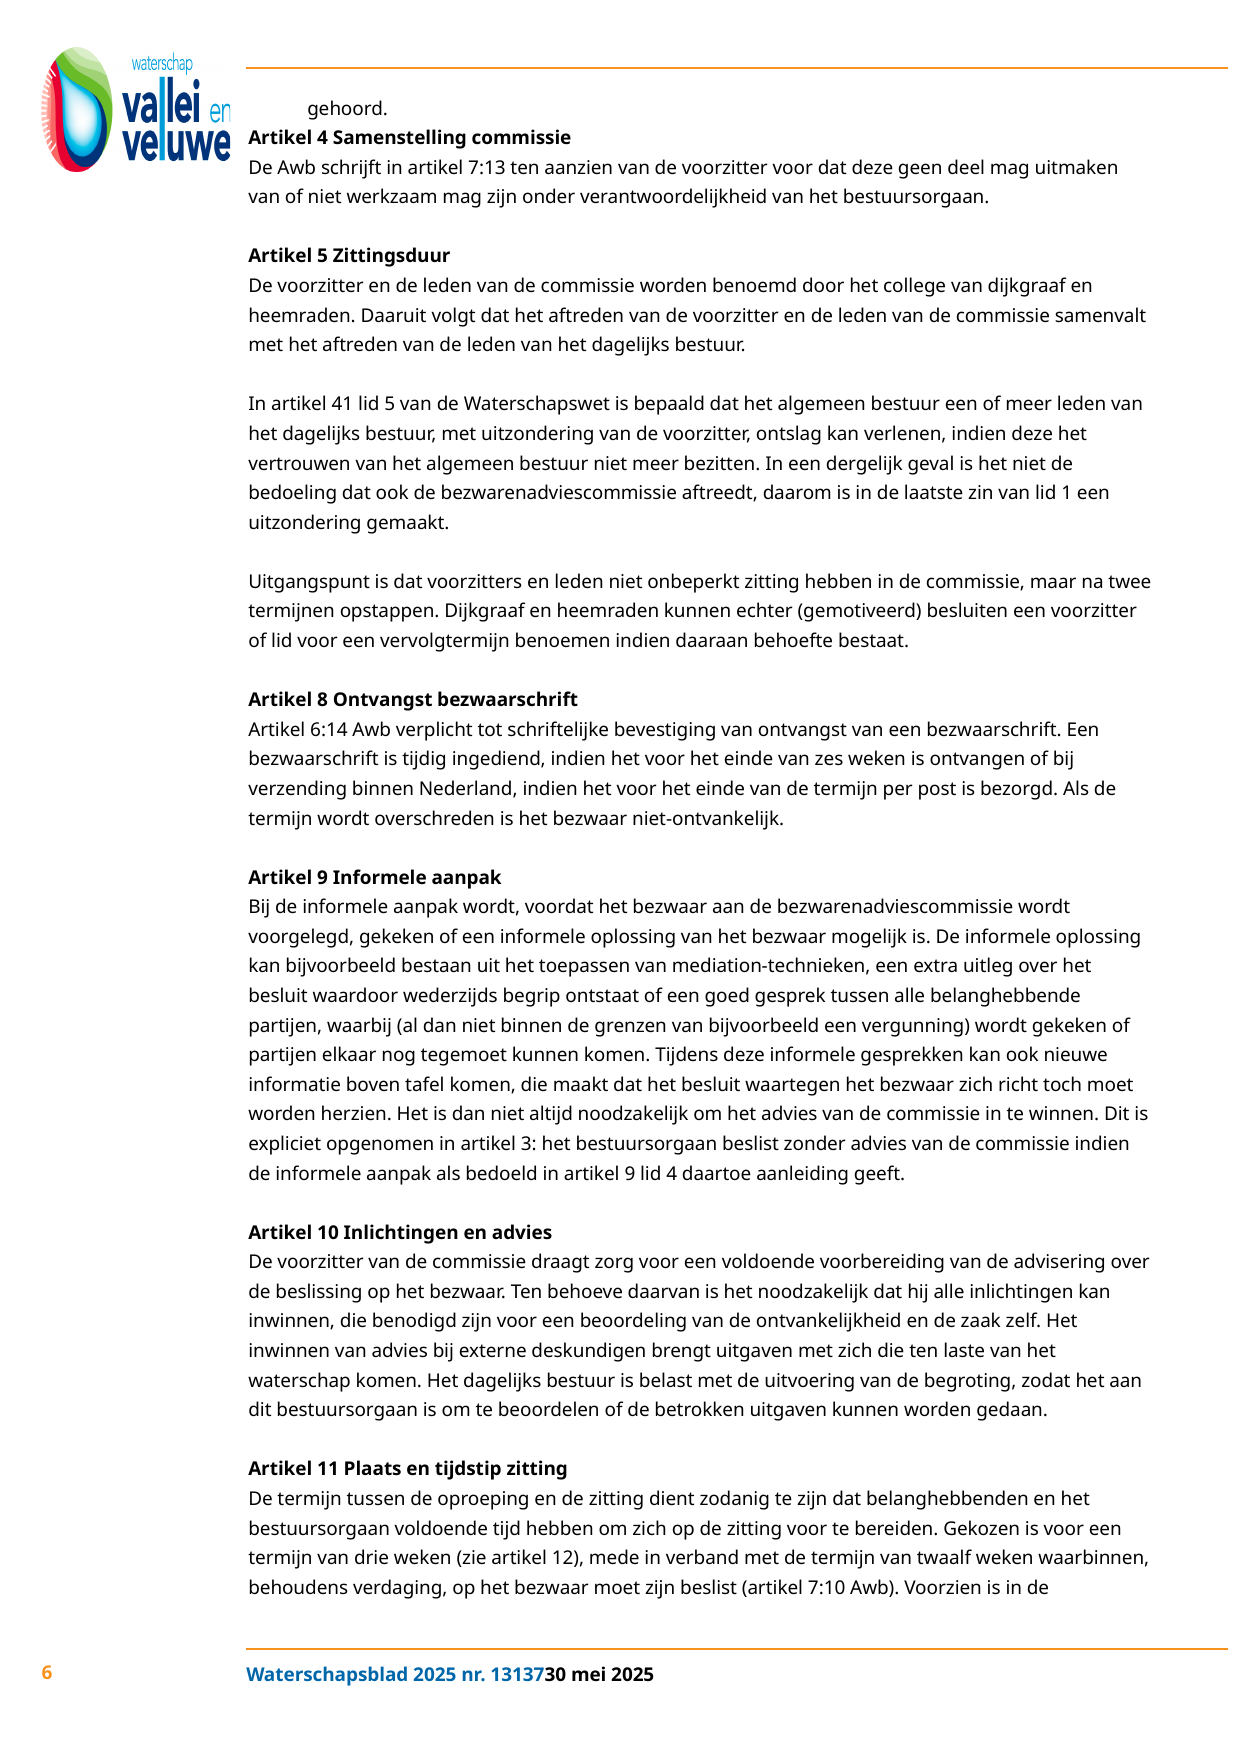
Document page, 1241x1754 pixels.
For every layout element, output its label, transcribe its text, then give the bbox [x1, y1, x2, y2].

text De voorzitter en de leden van de commissie worden benoemd door het college van dijkgraaf en heemraden. Daaruit volgt dat het aftreden van de voorzitter en de leden van de commissie samenvalt met het aftreden van de leden van het dagelijks bestuur. [248, 272, 1152, 357]
picture [41, 47, 231, 172]
text Artikel 5 Zittingsduur [248, 243, 1152, 268]
text Artikel 4 Samenstelling commissie [248, 124, 1152, 150]
text De termijn tussen de oproeping en de zitting dient zodanig te zijn dat belanghebbenden en het bestuursorgaan voldoende tijd hebben om zich op de zitting voor te bereiden. Gekozen is voor een termijn van drie weken (zie artikel 12), mede in verband met de termijn van twaalf weken waarbinnen, behoudens verdaging, op het bezwaar moet zijn beslist (artikel 7:10 Awb). Voorzien is in de [248, 1485, 1152, 1600]
text Artikel 10 Inlichtingen en advies [248, 1219, 1152, 1245]
text Artikel 8 Ontvangst bezwaarschrift [248, 686, 1152, 712]
text Artikel 11 Plaats en tijdstip zitting [248, 1456, 1152, 1481]
text De Awb schrijft in artikel 7:13 ten aanzien van de voorzitter voor dat deze geen deel mag uitmaken van of niet werkzaam mag zijn onder verantwoordelijkheid van het bestuursorgaan. [248, 154, 1152, 209]
list gehoord. [248, 95, 1152, 121]
text In artikel 41 lid 5 van de Waterschapswet is bepaald dat het algemeen bestuur een of meer leden van het dagelijks bestuur, met uitzondering van de voorzitter, ontslag kan verlenen, indien deze het vertrouwen van het algemeen bestuur niet meer bezitten. In een dergelijk geval is het niet de bedoeling dat ook de bezwarenadviescommissie aftreedt, daarom is in de laatste zin van lid 1 een uitzondering gemaakt. [248, 391, 1152, 535]
text De voorzitter van de commissie draagt zorg voor een voldoende voorbereiding van de advisering over de beslissing op het bezwaar. Ten behoeve daarvan is het noodzakelijk dat hij alle inlichtingen kan inwinnen, die benodigd zijn voor een beoordeling van de ontvankelijkheid en de zaak zelf. Het inwinnen van advies bij externe deskundigen brengt uitgaven met zich die ten laste van het waterschap komen. Het dagelijks bestuur is belast met de uitvoering van de begroting, zodat het aan dit bestuursorgaan is om te beoordelen of de betrokken uitgaven kunnen worden gedaan. [248, 1248, 1152, 1422]
text Artikel 6:14 Awb verplicht tot schriftelijke bevestiging van ontvangst van een bezwaarschrift. Een bezwaarschrift is tijdig ingediend, indien het voor het einde van zes weken is ontvangen of bij verzending binnen Nederland, indien het voor het einde van de termijn per post is bezorgd. Als de termijn wordt overschreden is het bezwaar niet-ontvankelijk. [248, 716, 1152, 831]
text Bij de informele aanpak wordt, voordat het bezwaar aan de bezwarenadviescommissie wordt voorgelegd, gekeken of een informele oplossing van het bezwaar mogelijk is. De informele oplossing kan bijvoorbeeld bestaan uit het toepassen van mediation-technieken, een extra uitleg over het besluit waardoor wederzijds begrip ontstaat of een goed gesprek tussen alle belanghebbende partijen, waarbij (al dan niet binnen de grenzen van bijvoorbeeld een vergunning) wordt gekeken of partijen elkaar nog tegemoet kunnen komen. Tijdens deze informele gesprekken kan ook nieuwe informatie boven tafel komen, die maakt dat het besluit waartegen het bezwaar zich richt toch moet worden herzien. Het is dan niet altijd noodzakelijk om het advies van de commissie in te winnen. Dit is expliciet opgenomen in artikel 3: het bestuursorgaan beslist zonder advies van de commissie indien de informele aanpak als bedoeld in artikel 9 lid 4 daartoe aanleiding geeft. [248, 893, 1152, 1186]
text Uitgangspunt is dat voorzitters en leden niet onbeperkt zitting hebben in de commissie, maar na twee termijnen opstappen. Dijkgraaf en heemraden kunnen echter (gemotiveerd) besluiten een voorzitter of lid voor een vervolgtermijn benoemen indien daaraan behoefte bestaat. [248, 568, 1152, 653]
text Artikel 9 Informele aanpak [248, 864, 1152, 890]
